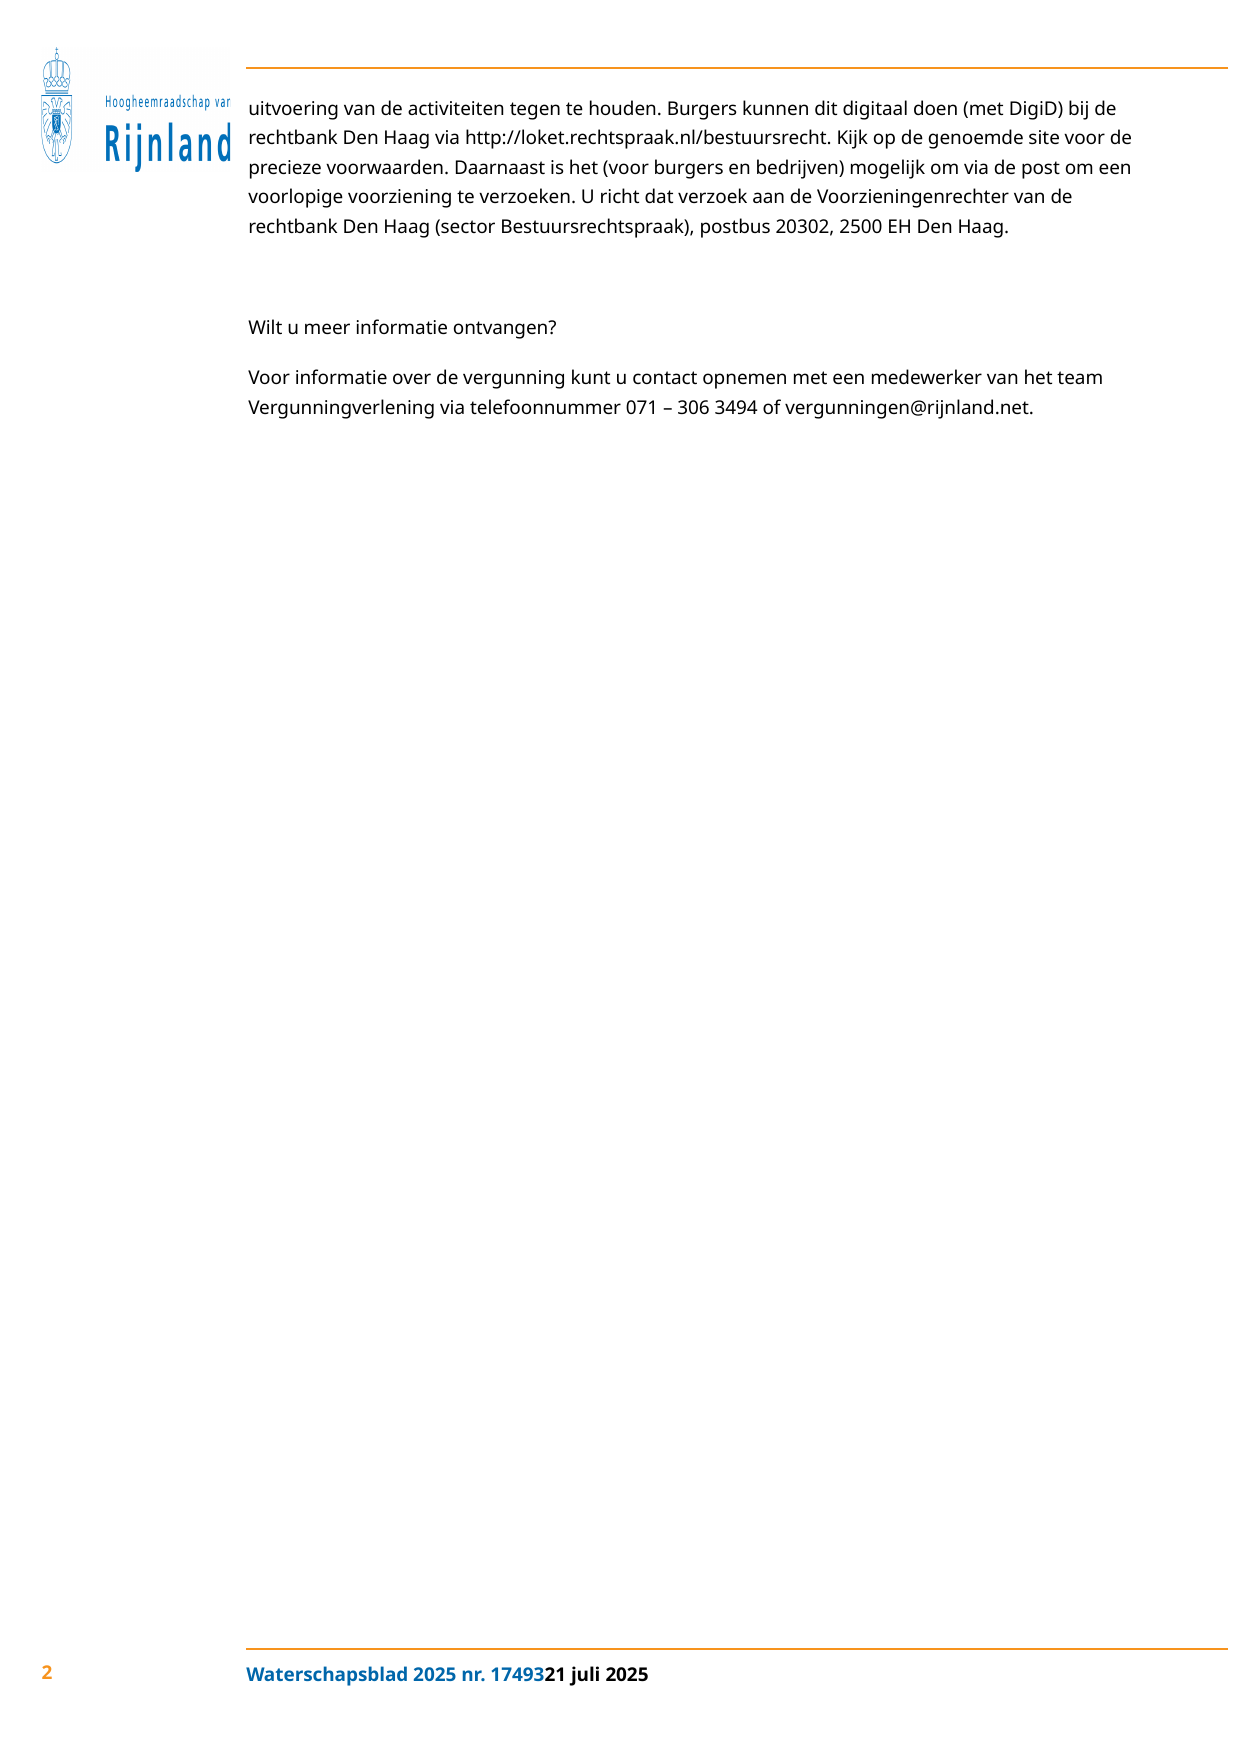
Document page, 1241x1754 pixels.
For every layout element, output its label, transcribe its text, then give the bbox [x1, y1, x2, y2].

text Wilt u meer informatie ontvangen? [248, 314, 1152, 340]
picture [41, 47, 231, 172]
text Voor informatie over de vergunning kunt u contact opnemen met een medewerker van het team Vergunningverlening via telefoonnummer 071 – 306 3494 of vergunningen@rijnland.net. [248, 364, 1152, 420]
text uitvoering van de activiteiten tegen te houden. Burgers kunnen dit digitaal doen (met DigiD) bij de rechtbank Den Haag via http://loket.rechtspraak.nl/bestuursrecht. Kijk op de genoemde site voor de precieze voorwaarden. Daarnaast is het (voor burgers en bedrijven) mogelijk om via de post om een voorlopige voorziening te verzoeken. U richt dat verzoek aan de Voorzieningenrechter van de rechtbank Den Haag (sector Bestuursrechtspraak), postbus 20302, 2500 EH Den Haag. [248, 95, 1152, 239]
